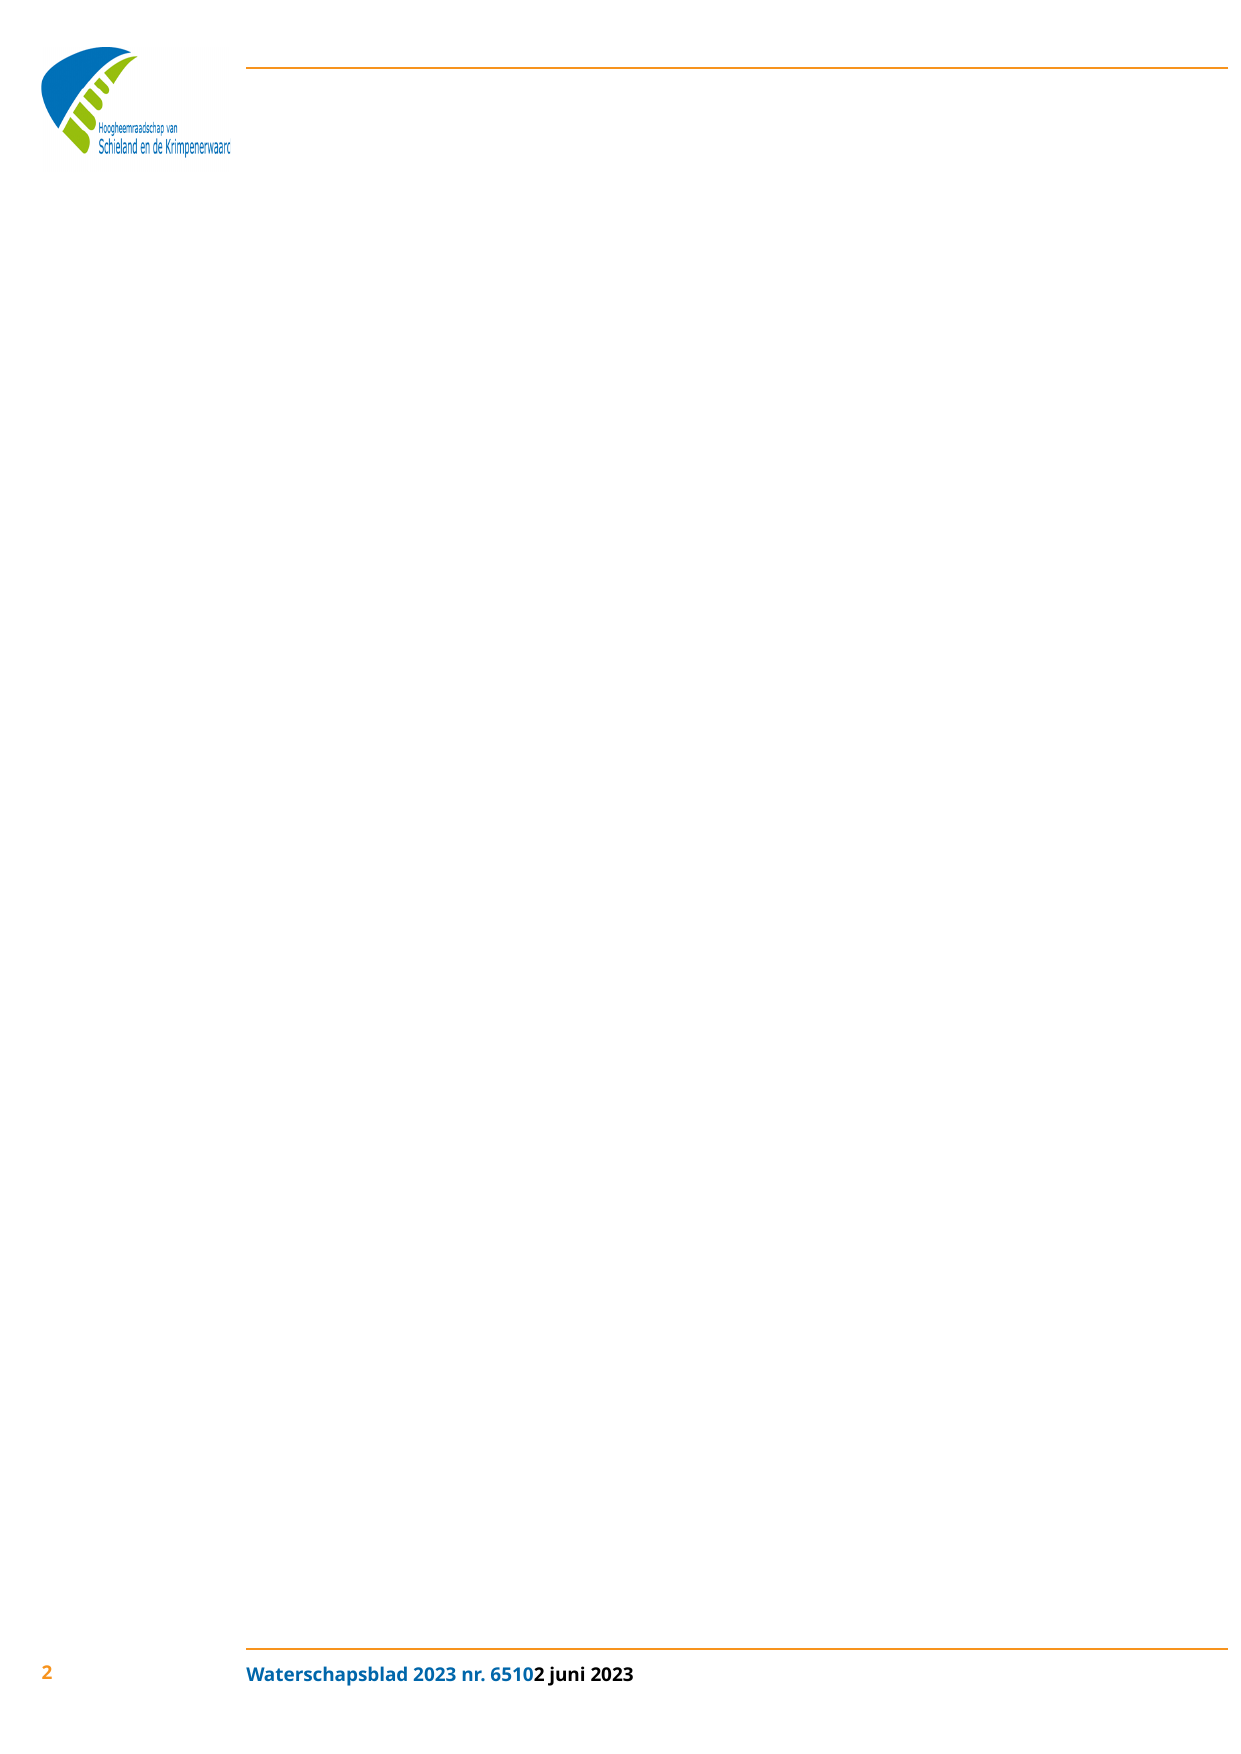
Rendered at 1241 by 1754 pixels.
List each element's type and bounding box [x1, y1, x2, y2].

picture [41, 47, 231, 172]
